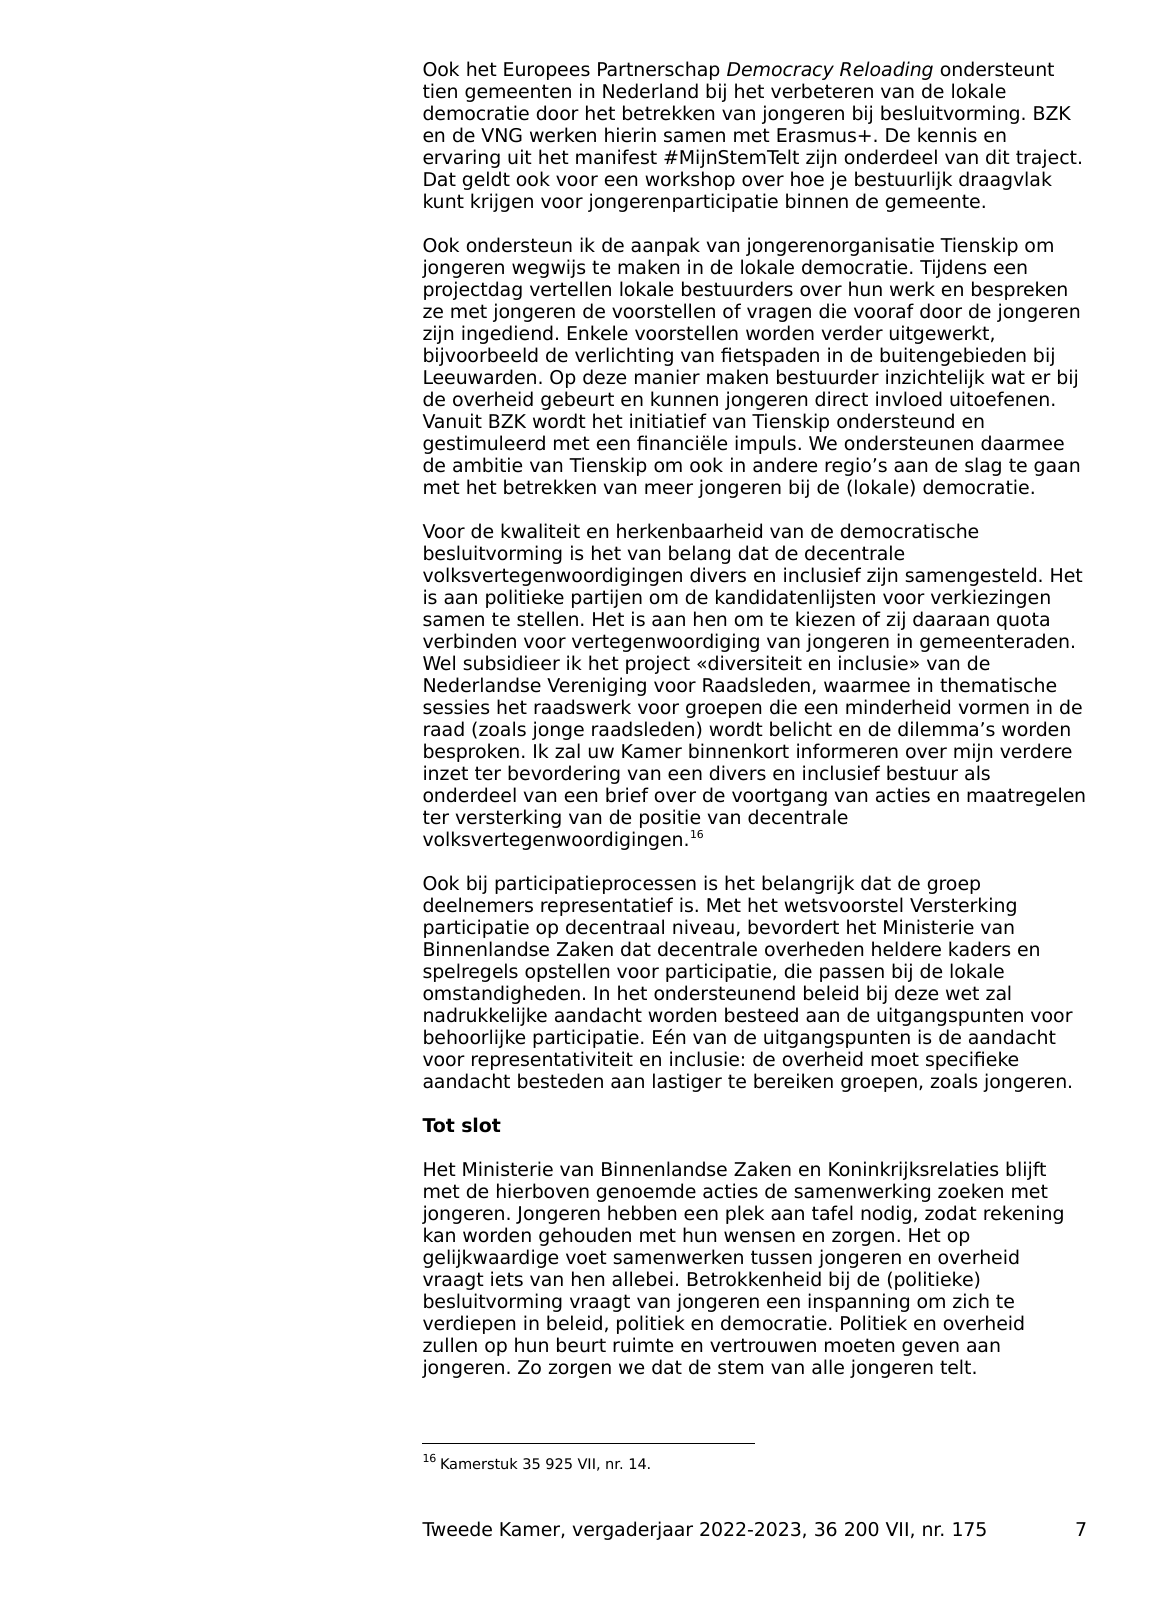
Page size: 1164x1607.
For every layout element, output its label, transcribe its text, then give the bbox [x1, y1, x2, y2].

text Ook ondersteun ik de aanpak van jongerenorganisatie Tienskip om jongeren wegwijs te maken in de lokale democratie. Tijdens een projectdag vertellen lokale bestuurders over hun werk en bespreken ze met jongeren de voorstellen of vragen die vooraf door de jongeren zijn ingediend. Enkele voorstellen worden verder uitgewerkt, bijvoorbeeld de verlichting van fietspaden in de buitengebieden bij Leeuwarden. Op deze manier maken bestuurder inzichtelijk wat er bij de overheid gebeurt en kunnen jongeren direct invloed uitoefenen. Vanuit BZK wordt het initiatief van Tienskip ondersteund en gestimuleerd met een financiële impuls. We ondersteunen daarmee de ambitie van Tienskip om ook in andere regio’s aan de slag te gaan met het betrekken van meer jongeren bij de (lokale) democratie. [422, 235, 1087, 499]
text Kamerstuk 35 925 VII, nr. 14. [422, 1452, 1087, 1474]
text Ook bij participatieprocessen is het belangrijk dat de groep deelnemers representatief is. Met het wetsvoorstel Versterking participatie op decentraal niveau, bevordert het Ministerie van Binnenlandse Zaken dat decentrale overheden heldere kaders en spelregels opstellen voor participatie, die passen bij de lokale omstandigheden. In het ondersteunend beleid bij deze wet zal nadrukkelijke aandacht worden besteed aan de uitgangspunten voor behoorlijke participatie. Eén van de uitgangspunten is de aandacht voor representativiteit en inclusie: de overheid moet specifieke aandacht besteden aan lastiger te bereiken groepen, zoals jongeren. [422, 873, 1087, 1093]
text Het Ministerie van Binnenlandse Zaken en Koninkrijksrelaties blijft met de hierboven genoemde acties de samenwerking zoeken met jongeren. Jongeren hebben een plek aan tafel nodig, zodat rekening kan worden gehouden met hun wensen en zorgen. Het op gelijkwaardige voet samenwerken tussen jongeren en overheid vraagt iets van hen allebei. Betrokkenheid bij de (politieke) besluitvorming vraagt van jongeren een inspanning om zich te verdiepen in beleid, politiek en democratie. Politiek en overheid zullen op hun beurt ruimte en vertrouwen moeten geven aan jongeren. Zo zorgen we dat de stem van alle jongeren telt. [422, 1159, 1087, 1379]
text Ook het Europees Partnerschap Democracy Reloading ondersteunt tien gemeenten in Nederland bij het verbeteren van de lokale democratie door het betrekken van jongeren bij besluitvorming. BZK en de VNG werken hierin samen met Erasmus+. De kennis en ervaring uit het manifest #MijnStemTelt zijn onderdeel van dit traject. Dat geldt ook voor een workshop over hoe je bestuurlijk draagvlak kunt krijgen voor jongerenparticipatie binnen de gemeente. [422, 59, 1087, 213]
text Voor de kwaliteit en herkenbaarheid van de democratische besluitvorming is het van belang dat de decentrale volksvertegenwoordigingen divers en inclusief zijn samengesteld. Het is aan politieke partijen om de kandidatenlijsten voor verkiezingen samen te stellen. Het is aan hen om te kiezen of zij daaraan quota verbinden voor vertegenwoordiging van jongeren in gemeenteraden. Wel subsidieer ik het project «diversiteit en inclusie» van de Nederlandse Vereniging voor Raadsleden, waarmee in thematische sessies het raadswerk voor groepen die een minderheid vormen in de raad (zoals jonge raadsleden) wordt belicht en de dilemma’s worden besproken. Ik zal uw Kamer binnenkort informeren over mijn verdere inzet ter bevordering van een divers en inclusief bestuur als onderdeel van een brief over de voortgang van acties en maatregelen ter versterking van de positie van decentrale volksvertegenwoordigingen. [422, 521, 1087, 851]
subtitle Tot slot [422, 1115, 1087, 1137]
